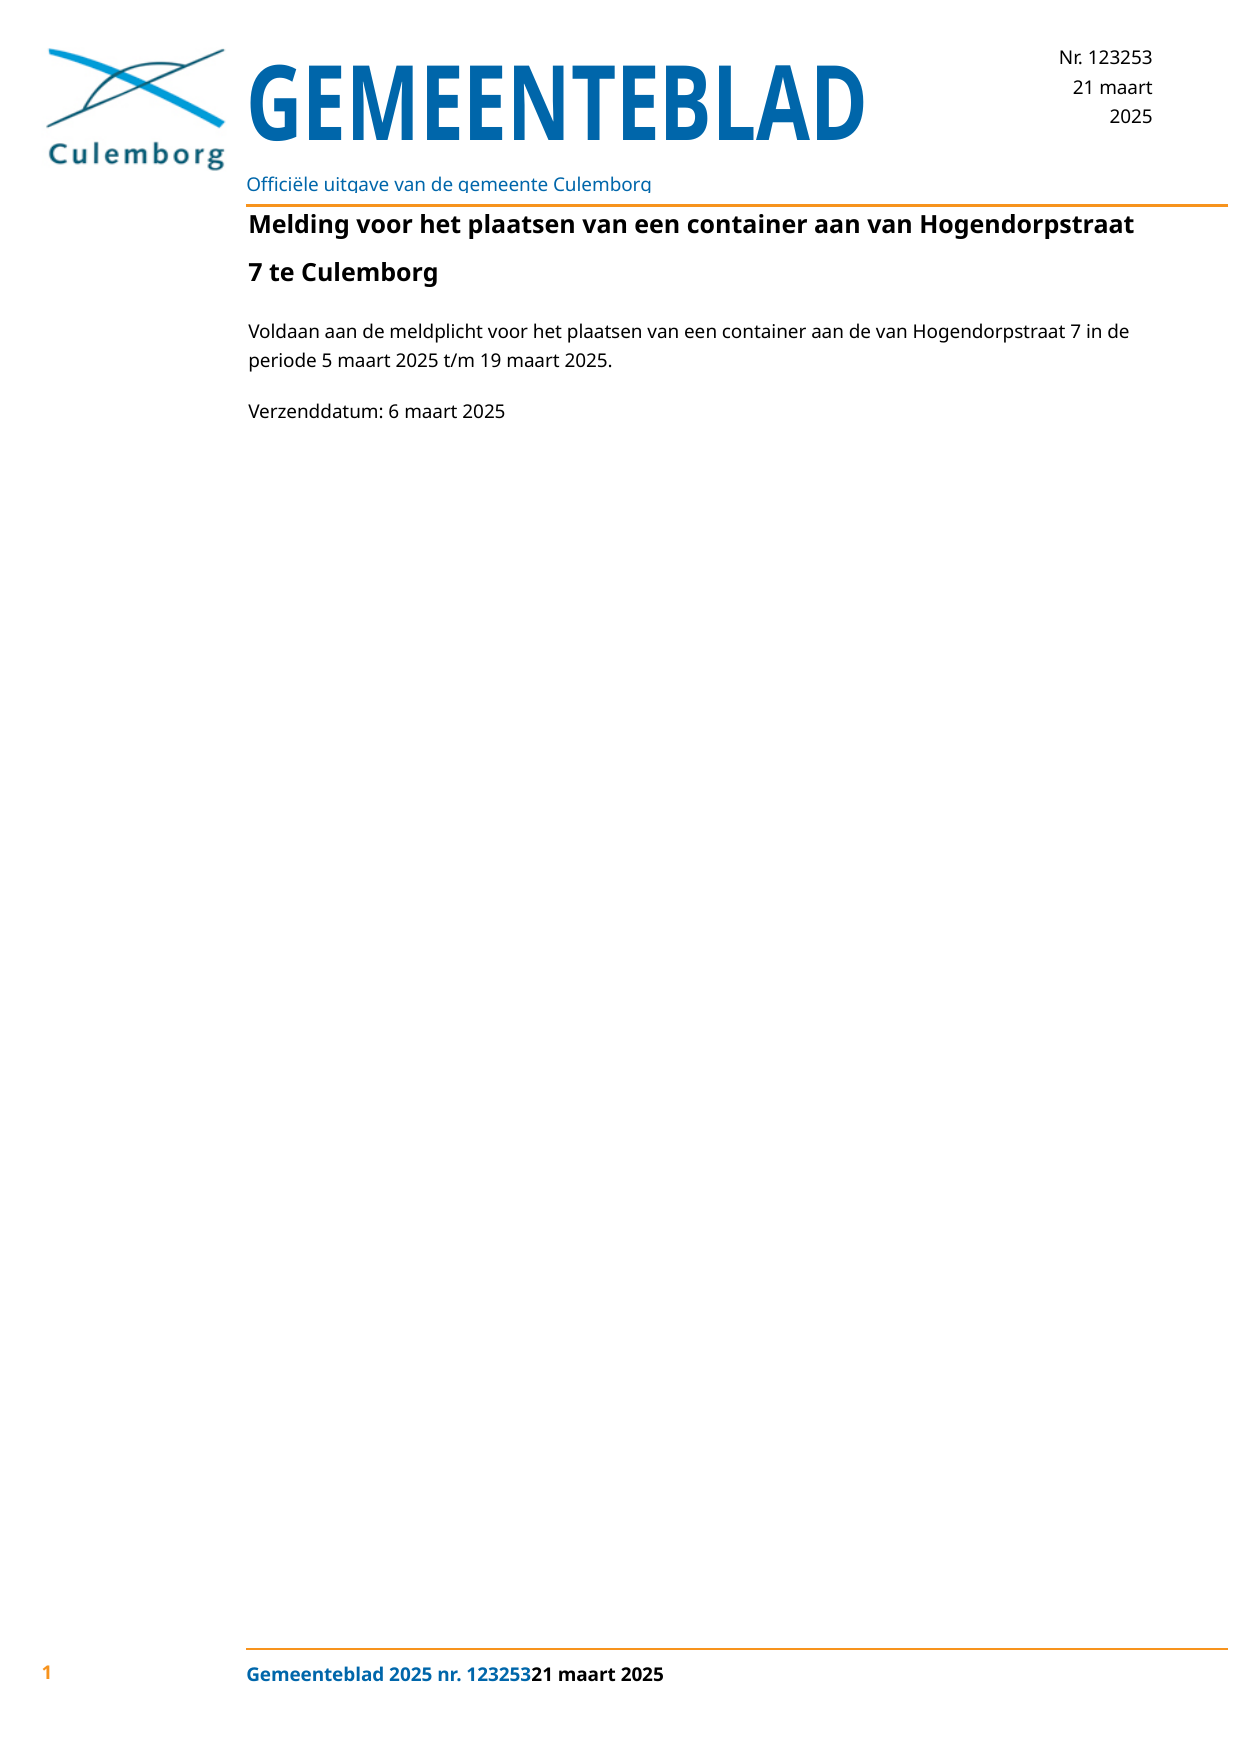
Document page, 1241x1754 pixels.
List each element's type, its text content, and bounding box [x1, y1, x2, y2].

text Verzenddatum: 6 maart 2025 [248, 398, 1152, 424]
text Voldaan aan de meldplicht voor het plaatsen van een container aan de van Hogendorpstraat 7 in de periode 5 maart 2025 t/m 19 maart 2025. [248, 318, 1152, 373]
text Melding voor het plaatsen van een container aan van Hogendorpstraat 7 te Culemborg [248, 207, 1152, 288]
picture [41, 47, 231, 172]
